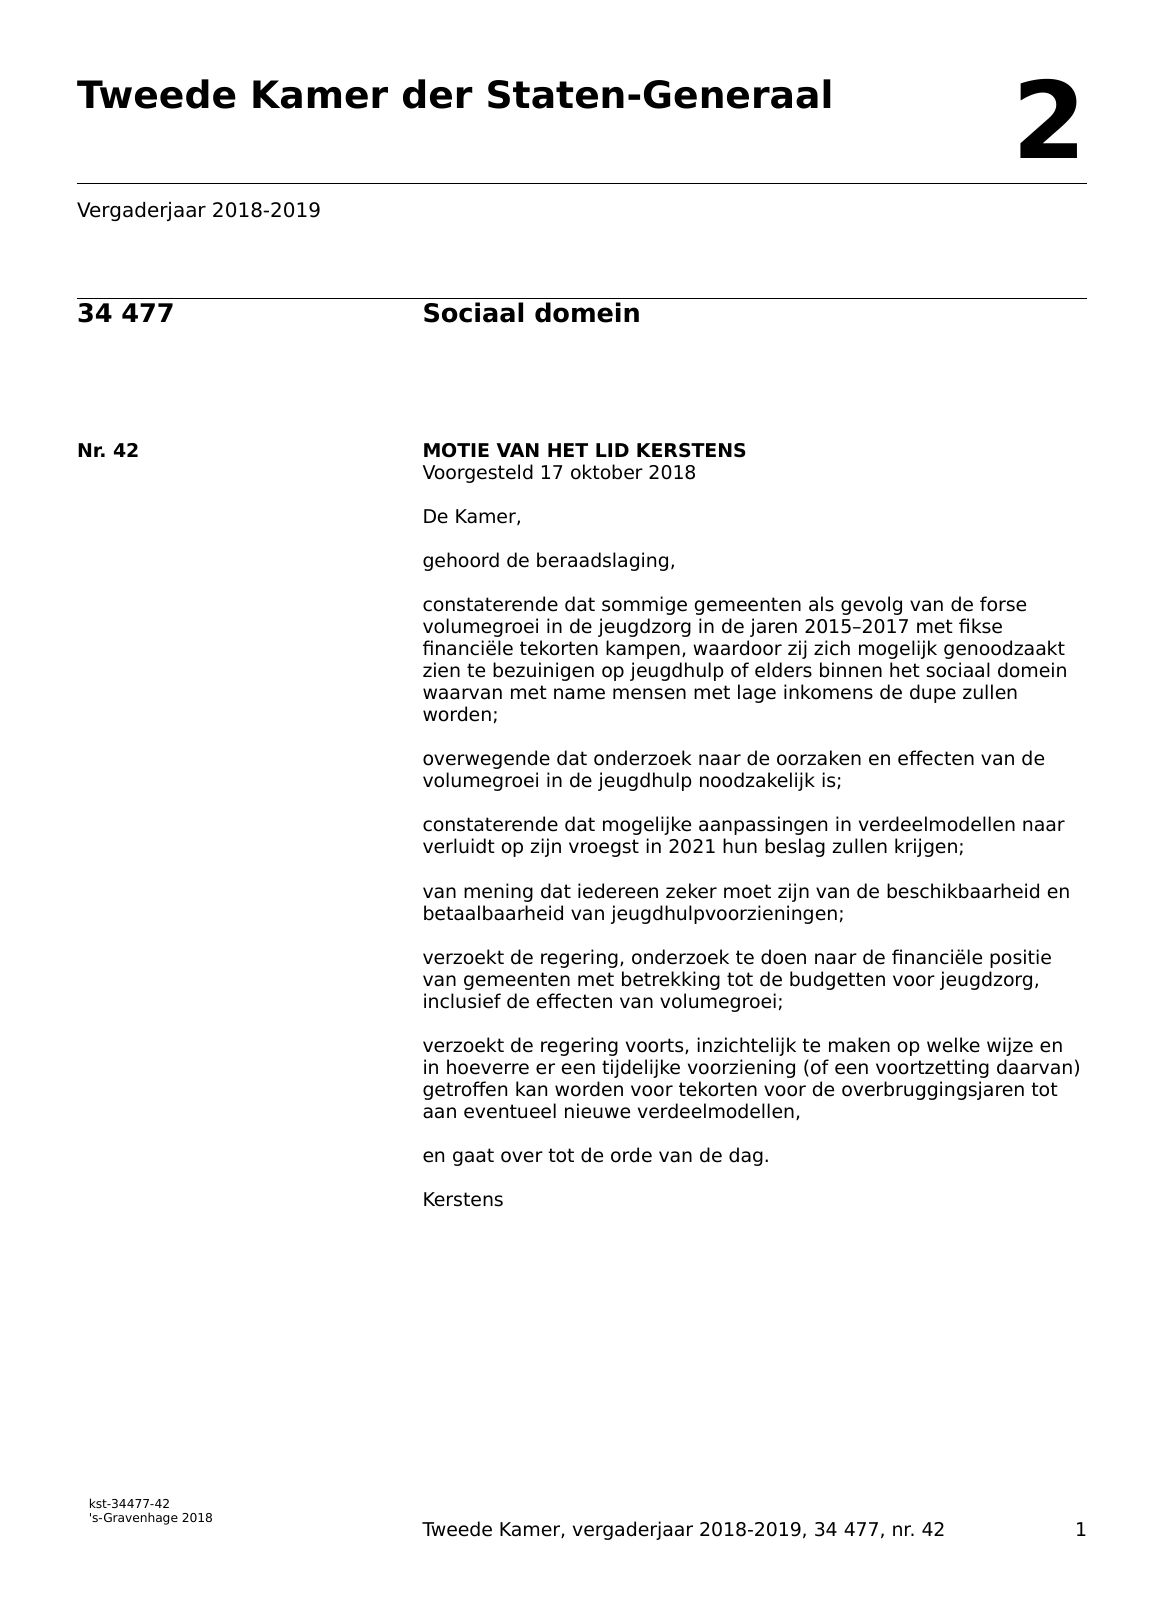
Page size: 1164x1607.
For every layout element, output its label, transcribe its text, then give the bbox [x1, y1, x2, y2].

text overwegende dat onderzoek naar de oorzaken en effecten van de volumegroei in de jeugdhulp noodzakelijk is; [422, 748, 1087, 792]
subtitle 34 477 Sociaal domein [77, 299, 1087, 329]
text gehoord de beraadslaging, [422, 550, 1087, 572]
text Voorgesteld 17 oktober 2018 [422, 462, 1087, 484]
subtitle Nr. 42 MOTIE VAN HET LID KERSTENS [77, 440, 1087, 462]
text verzoekt de regering, onderzoek te doen naar de financiële positie van gemeenten met betrekking tot de budgetten voor jeugdzorg, inclusief de effecten van volumegroei; [422, 947, 1087, 1013]
text en gaat over tot de orde van de dag. [422, 1145, 1087, 1167]
text Kerstens [422, 1189, 1087, 1211]
text constaterende dat mogelijke aanpassingen in verdeelmodellen naar verluidt op zijn vroegst in 2021 hun beslag zullen krijgen; [422, 814, 1087, 858]
text constaterende dat sommige gemeenten als gevolg van de forse volumegroei in de jeugdzorg in de jaren 2015–2017 met fikse financiële tekorten kampen, waardoor zij zich mogelijk genoodzaakt zien te bezuinigen op jeugdhulp of elders binnen het sociaal domein waarvan met name mensen met lage inkomens de dupe zullen worden; [422, 594, 1087, 726]
text van mening dat iedereen zeker moet zijn van de beschikbaarheid en betaalbaarheid van jeugdhulpvoorzieningen; [422, 881, 1087, 924]
text De Kamer, [422, 506, 1087, 528]
table_cell Vergaderjaar 2018-2019 [77, 184, 1087, 298]
text 's-Gravenhage 2018 [88, 1511, 323, 1525]
text verzoekt de regering voorts, inzichtelijk te maken op welke wijze en in hoeverre er een tijdelijke voorziening (of een voortzetting daarvan) getroffen kan worden voor tekorten voor de overbruggingsjaren tot aan eventueel nieuwe verdeelmodellen, [422, 1035, 1087, 1123]
table_header Tweede Kamer der Staten-Generaal [77, 59, 886, 183]
text kst-34477-42 [88, 1497, 323, 1511]
table_header 2 [886, 59, 1087, 183]
